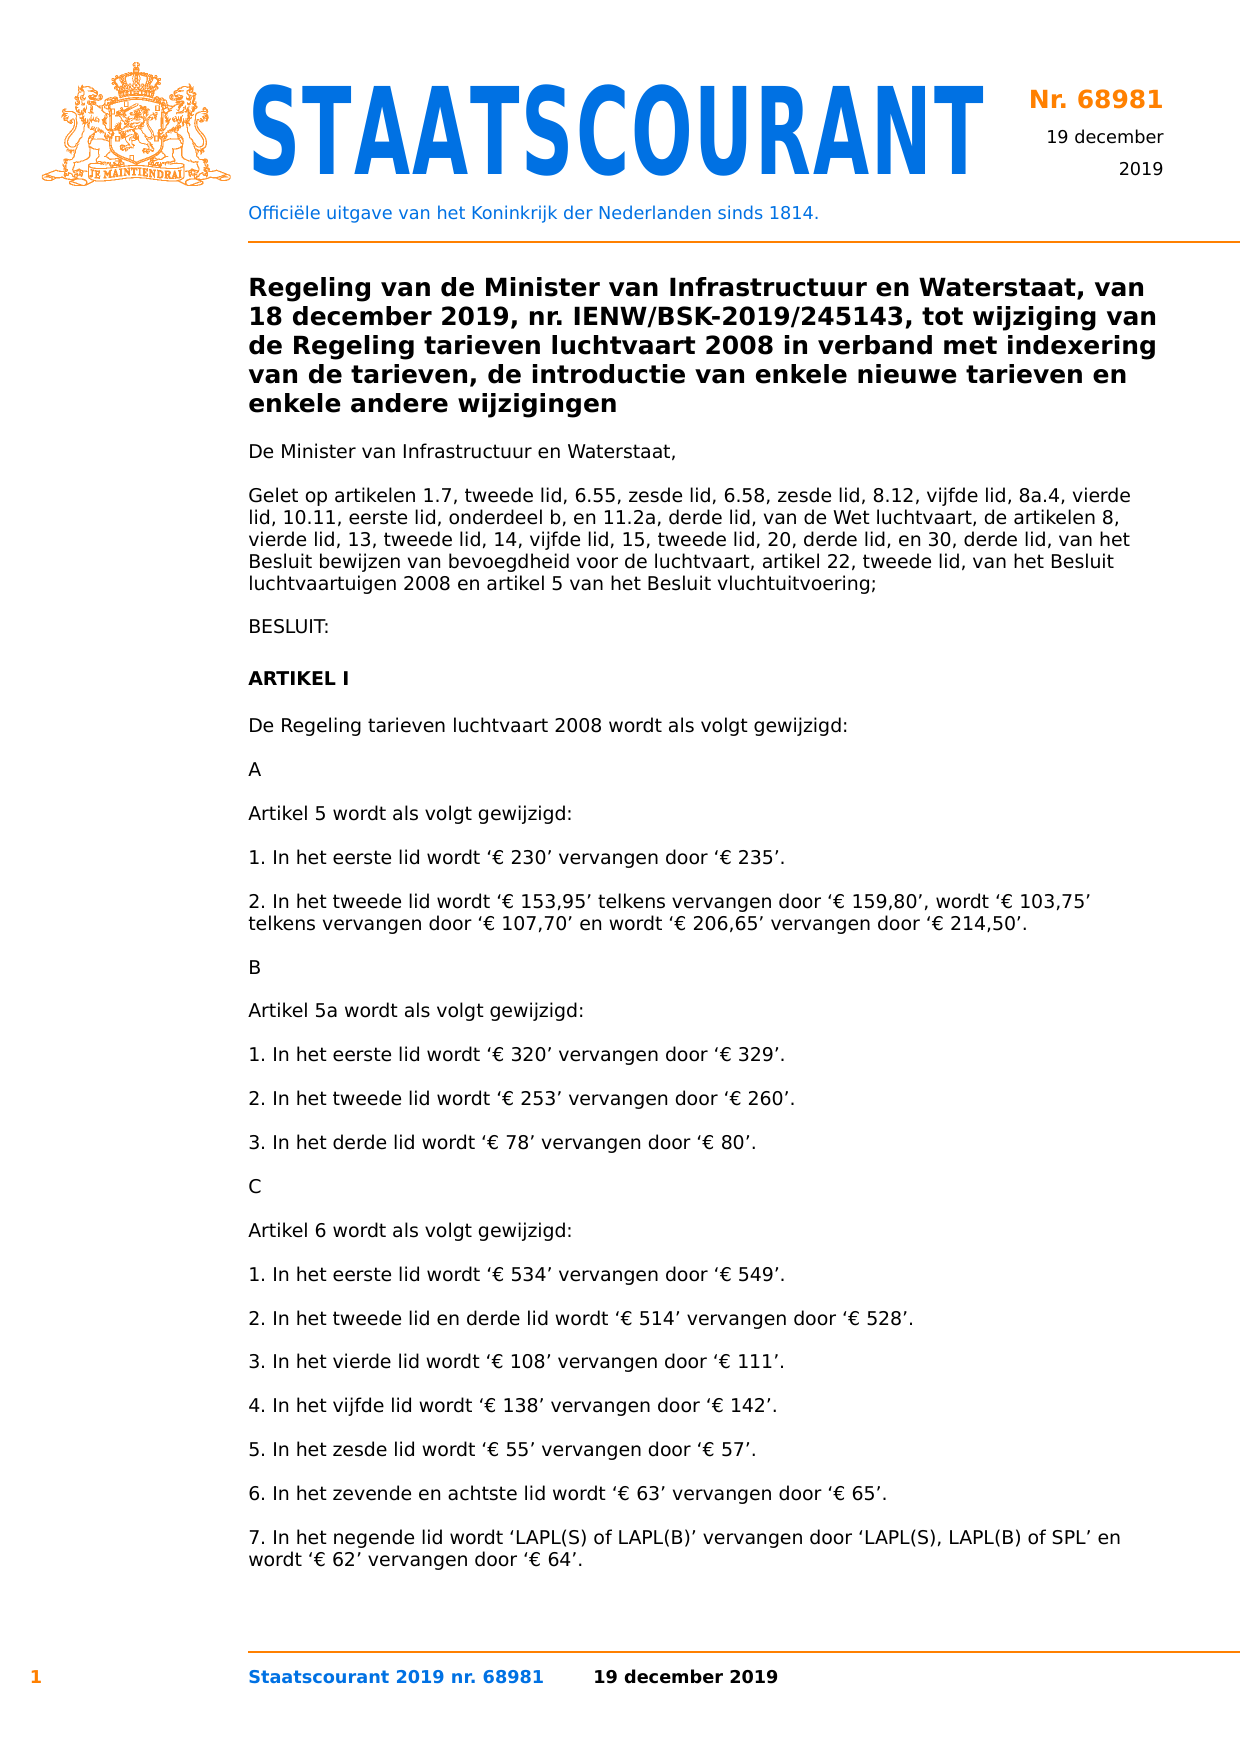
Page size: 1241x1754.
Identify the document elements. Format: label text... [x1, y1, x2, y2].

table_cell 19 december [998, 121, 1240, 153]
text C [248, 1176, 1163, 1198]
table_header [25, 62, 248, 241]
picture [41, 62, 231, 186]
subtitle Regeling van de Minister van Infrastructuur en Waterstaat, van 18 december 2019, nr. IENW/BSK-2019/245143, tot wijziging van de Regeling tarieven luchtvaart 2008 in verband met indexering van de tarieven, de introductie van enkele nieuwe tarieven en enkele andere wijzigingen [248, 273, 1163, 419]
text 3. In het derde lid wordt ‘€ 78’ vervangen door ‘€ 80’. [248, 1132, 1163, 1154]
text Artikel 5a wordt als volgt gewijzigd: [248, 1000, 1163, 1022]
text B [248, 957, 1163, 978]
text BESLUIT: [248, 616, 1163, 638]
text 1. In het eerste lid wordt ‘€ 320’ vervangen door ‘€ 329’. [248, 1044, 1163, 1066]
text 2. In het tweede lid wordt ‘€ 153,95’ telkens vervangen door ‘€ 159,80’, wordt ‘€ 103,75’ telkens vervangen door ‘€ 107,70’ en wordt ‘€ 206,65’ vervangen door ‘€ 214,50’. [248, 891, 1163, 935]
text 6. In het zevende en achtste lid wordt ‘€ 63’ vervangen door ‘€ 65’. [248, 1483, 1163, 1505]
text 7. In het negende lid wordt ‘LAPL(S) of LAPL(B)’ vervangen door ‘LAPL(S), LAPL(B) of SPL’ en wordt ‘€ 62’ vervangen door ‘€ 64’. [248, 1527, 1163, 1571]
table_header Nr. 68981 [998, 62, 1240, 121]
text Artikel 6 wordt als volgt gewijzigd: [248, 1220, 1163, 1242]
text 1. In het eerste lid wordt ‘€ 230’ vervangen door ‘€ 235’. [248, 847, 1163, 869]
table_header STAATSCOURANT [248, 62, 998, 203]
table_cell Officiële uitgave van het Koninkrijk der Nederlanden sinds 1814. [248, 203, 1240, 241]
text Gelet op artikelen 1.7, tweede lid, 6.55, zesde lid, 6.58, zesde lid, 8.12, vijfde lid, 8a.4, vierde lid, 10.11, eerste lid, onderdeel b, en 11.2a, derde lid, van de Wet luchtvaart, de artikelen 8, vierde lid, 13, tweede lid, 14, vijfde lid, 15, tweede lid, 20, derde lid, en 30, derde lid, van het Besluit bewijzen van bevoegdheid voor de luchtvaart, artikel 22, tweede lid, van het Besluit luchtvaartuigen 2008 en artikel 5 van het Besluit vluchtuitvoering; [248, 484, 1163, 594]
text 3. In het vierde lid wordt ‘€ 108’ vervangen door ‘€ 111’. [248, 1351, 1163, 1373]
text 1. In het eerste lid wordt ‘€ 534’ vervangen door ‘€ 549’. [248, 1263, 1163, 1286]
text 2. In het tweede lid en derde lid wordt ‘€ 514’ vervangen door ‘€ 528’. [248, 1307, 1163, 1329]
subtitle ARTIKEL I [248, 668, 1163, 690]
text 5. In het zesde lid wordt ‘€ 55’ vervangen door ‘€ 57’. [248, 1439, 1163, 1461]
table_cell 2019 [998, 153, 1240, 203]
text 2. In het tweede lid wordt ‘€ 253’ vervangen door ‘€ 260’. [248, 1088, 1163, 1110]
text De Regeling tarieven luchtvaart 2008 wordt als volgt gewijzigd: [248, 715, 1163, 737]
text A [248, 759, 1163, 781]
text Artikel 5 wordt als volgt gewijzigd: [248, 803, 1163, 825]
text De Minister van Infrastructuur en Waterstaat, [248, 441, 1163, 463]
text 4. In het vijfde lid wordt ‘€ 138’ vervangen door ‘€ 142’. [248, 1395, 1163, 1417]
